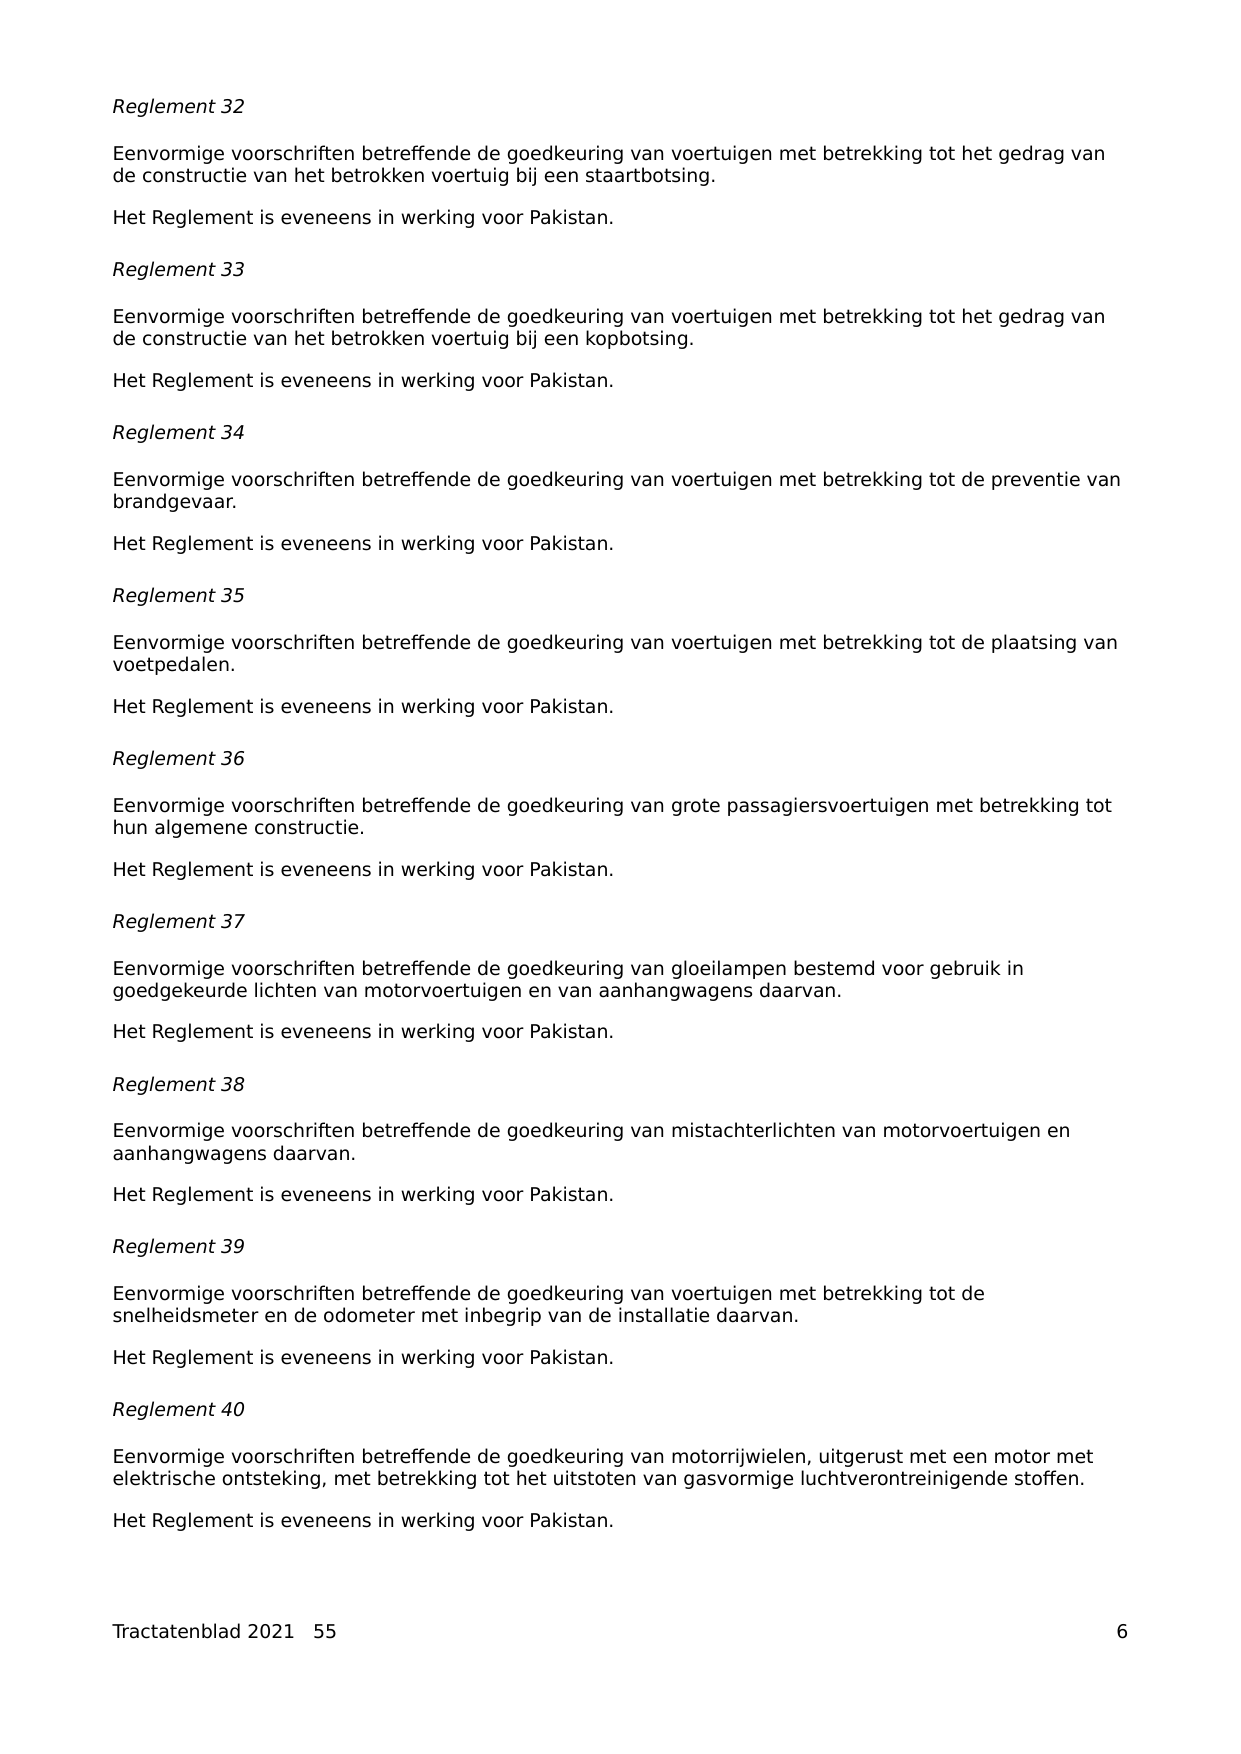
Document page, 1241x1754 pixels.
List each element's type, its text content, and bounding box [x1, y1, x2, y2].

text Eenvormige voorschriften betreffende de goedkeuring van voertuigen met betrekking tot de snelheidsmeter en de odometer met inbegrip van de installatie daarvan. [112, 1283, 1128, 1327]
text Het Reglement is eveneens in werking voor Pakistan. [112, 1510, 1128, 1532]
text Eenvormige voorschriften betreffende de goedkeuring van voertuigen met betrekking tot de preventie van brandgevaar. [112, 469, 1128, 513]
subtitle Reglement 32 [112, 96, 1128, 118]
text Het Reglement is eveneens in werking voor Pakistan. [112, 1347, 1128, 1369]
subtitle Reglement 37 [112, 911, 1128, 932]
text Eenvormige voorschriften betreffende de goedkeuring van mistachterlichten van motorvoertuigen en aanhangwagens daarvan. [112, 1120, 1128, 1164]
text Eenvormige voorschriften betreffende de goedkeuring van voertuigen met betrekking tot het gedrag van de constructie van het betrokken voertuig bij een kopbotsing. [112, 306, 1128, 350]
text Het Reglement is eveneens in werking voor Pakistan. [112, 1021, 1128, 1043]
text Het Reglement is eveneens in werking voor Pakistan. [112, 533, 1128, 555]
text Het Reglement is eveneens in werking voor Pakistan. [112, 1184, 1128, 1206]
text Het Reglement is eveneens in werking voor Pakistan. [112, 207, 1128, 229]
subtitle Reglement 36 [112, 748, 1128, 769]
text Eenvormige voorschriften betreffende de goedkeuring van grote passagiersvoertuigen met betrekking tot hun algemene constructie. [112, 794, 1128, 838]
text Eenvormige voorschriften betreffende de goedkeuring van voertuigen met betrekking tot de plaatsing van voetpedalen. [112, 632, 1128, 676]
subtitle Reglement 34 [112, 422, 1128, 444]
text Het Reglement is eveneens in werking voor Pakistan. [112, 370, 1128, 392]
text Het Reglement is eveneens in werking voor Pakistan. [112, 858, 1128, 881]
text Het Reglement is eveneens in werking voor Pakistan. [112, 696, 1128, 718]
subtitle Reglement 33 [112, 259, 1128, 281]
text Eenvormige voorschriften betreffende de goedkeuring van gloeilampen bestemd voor gebruik in goedgekeurde lichten van motorvoertuigen en van aanhangwagens daarvan. [112, 957, 1128, 1001]
subtitle Reglement 39 [112, 1236, 1128, 1258]
text Eenvormige voorschriften betreffende de goedkeuring van voertuigen met betrekking tot het gedrag van de constructie van het betrokken voertuig bij een staartbotsing. [112, 143, 1128, 187]
text Eenvormige voorschriften betreffende de goedkeuring van motorrijwielen, uitgerust met een motor met elektrische ontsteking, met betrekking tot het uitstoten van gasvormige luchtverontreinigende stoffen. [112, 1446, 1128, 1490]
subtitle Reglement 40 [112, 1399, 1128, 1421]
subtitle Reglement 35 [112, 585, 1128, 607]
subtitle Reglement 38 [112, 1073, 1128, 1095]
